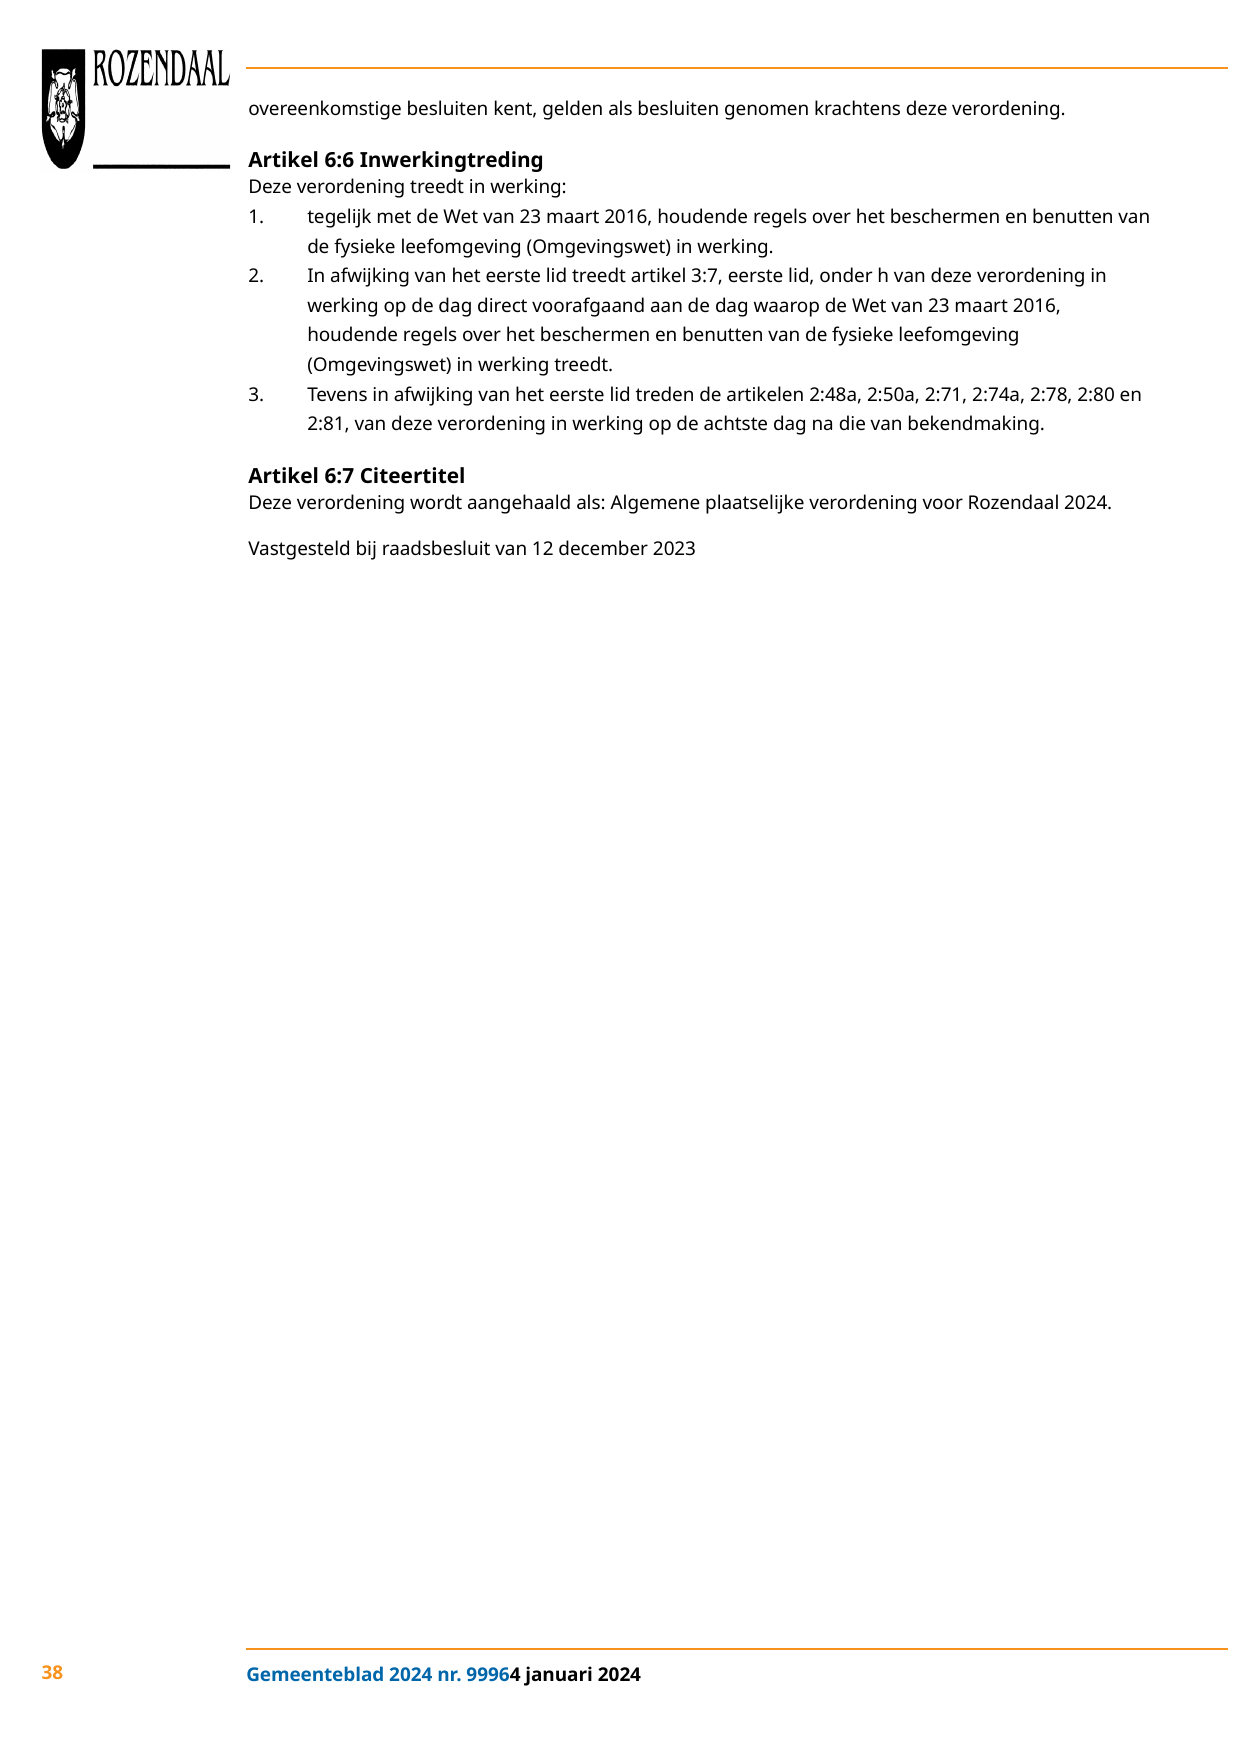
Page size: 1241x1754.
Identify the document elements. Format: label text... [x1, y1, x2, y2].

text Deze verordening treedt in werking: [248, 174, 1152, 199]
text overeenkomstige besluiten kent, gelden als besluiten genomen krachtens deze verordening. [248, 95, 1152, 121]
text Artikel 6:6 Inwerkingtreding [248, 145, 1152, 174]
list Tevens in afwijking van het eerste lid treden de artikelen 2:48a, 2:50a, 2:71, 2:74a, 2:78, 2:80 en 2:81, van deze verordening in werking op de achtste dag na die van bekendmaking. [248, 381, 1152, 436]
list tegelijk met de Wet van 23 maart 2016, houdende regels over het beschermen en benutten van de fysieke leefomgeving (Omgevingswet) in werking. [248, 203, 1152, 258]
list In afwijking van het eerste lid treedt artikel 3:7, eerste lid, onder h van deze verordening in werking op de dag direct voorafgaand aan de dag waarop de Wet van 23 maart 2016, houdende regels over het beschermen en benutten van de fysieke leefomgeving (Omgevingswet) in werking treedt. [248, 262, 1152, 377]
picture [41, 47, 231, 172]
text Vastgesteld bij raadsbesluit van 12 december 2023 [248, 535, 1152, 561]
text Deze verordening wordt aangehaald als: Algemene plaatselijke verordening voor Rozendaal 2024. [248, 489, 1152, 515]
text Artikel 6:7 Citeertitel [248, 461, 1152, 489]
